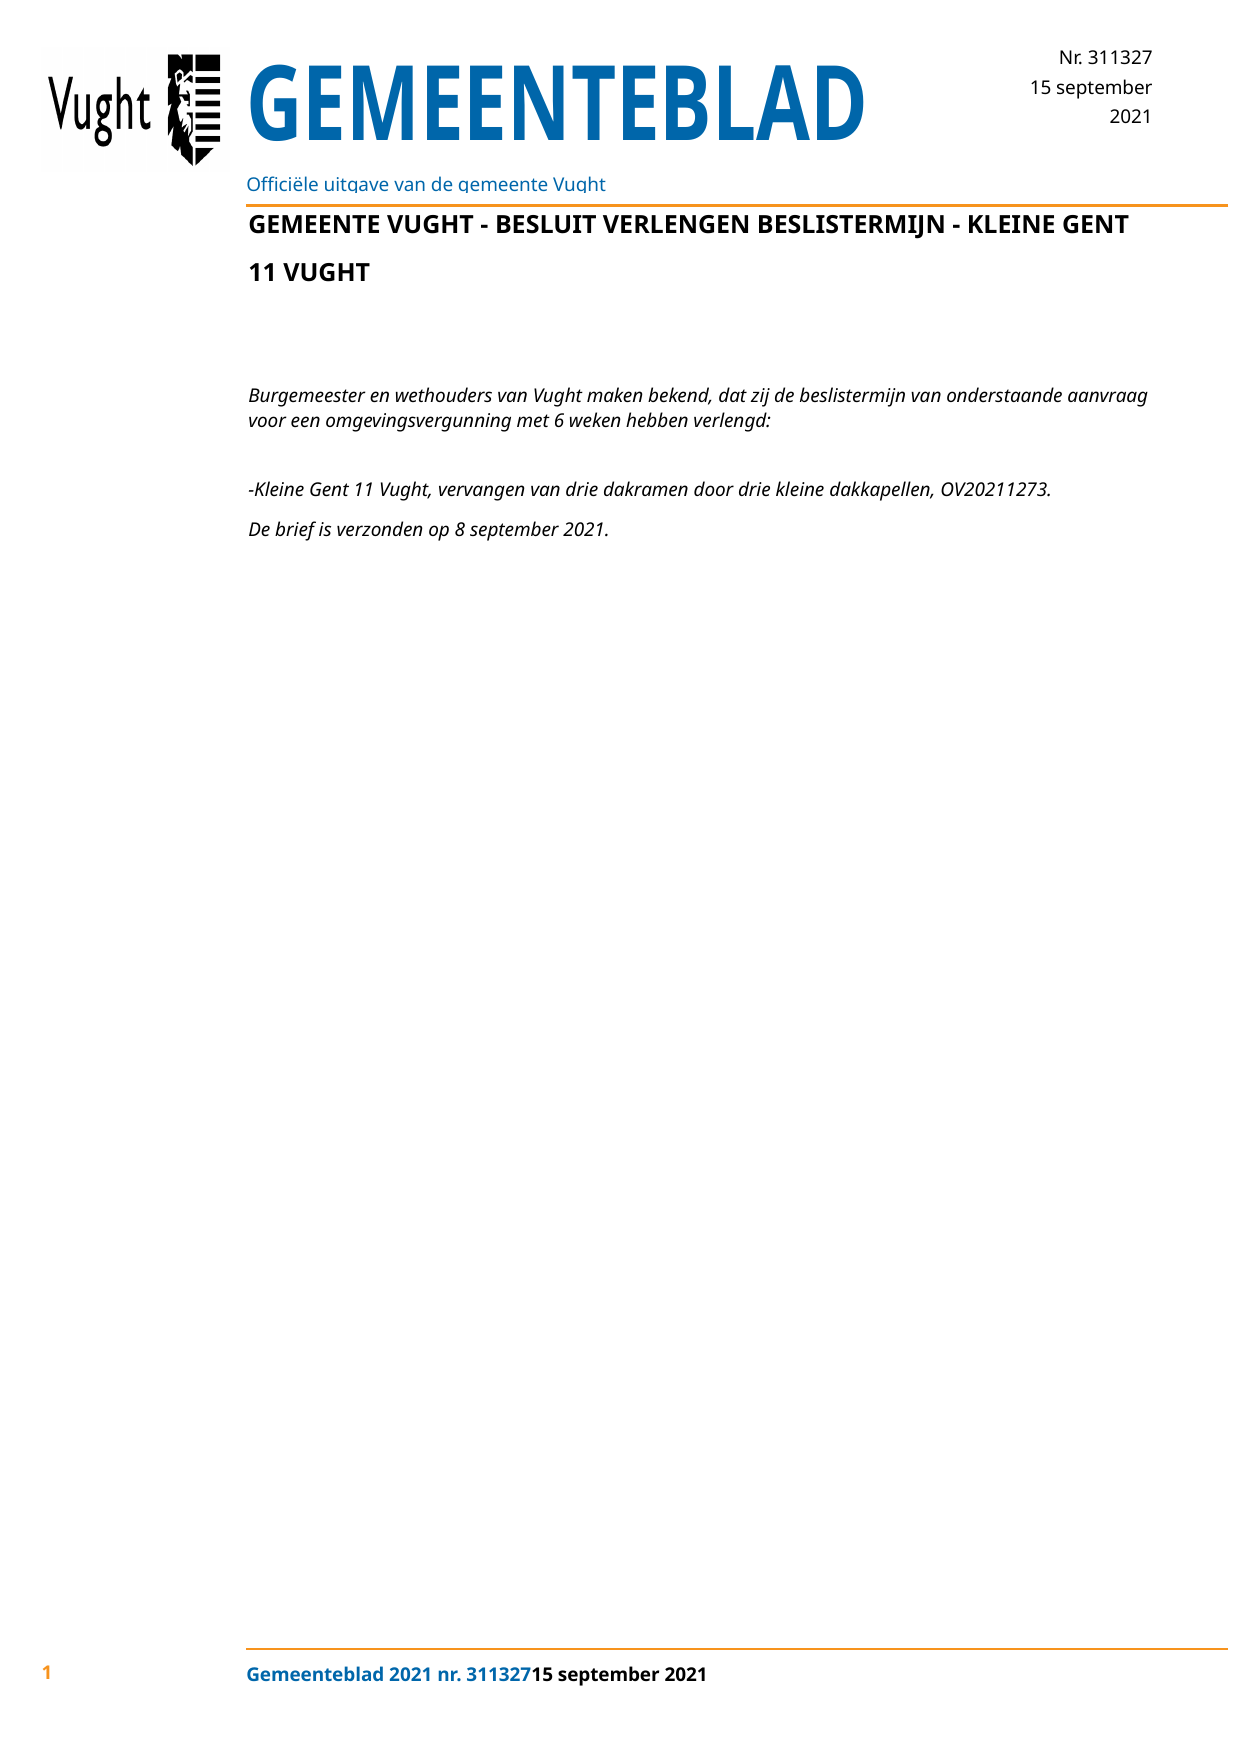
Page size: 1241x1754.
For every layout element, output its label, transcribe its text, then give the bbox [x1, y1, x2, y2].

text -Kleine Gent 11 Vught, vervangen van drie dakramen door drie kleine dakkapellen, OV20211273. [248, 476, 1152, 502]
picture [41, 47, 231, 172]
text De brief is verzonden op 8 september 2021. [248, 516, 1152, 541]
text GEMEENTE VUGHT - BESLUIT VERLENGEN BESLISTERMIJN - KLEINE GENT 11 VUGHT [248, 207, 1152, 288]
text Burgemeester en wethouders van Vught maken bekend, dat zij de beslistermijn van onderstaande aanvraag voor een omgevingsvergunning met 6 weken hebben verlengd: [248, 382, 1152, 433]
